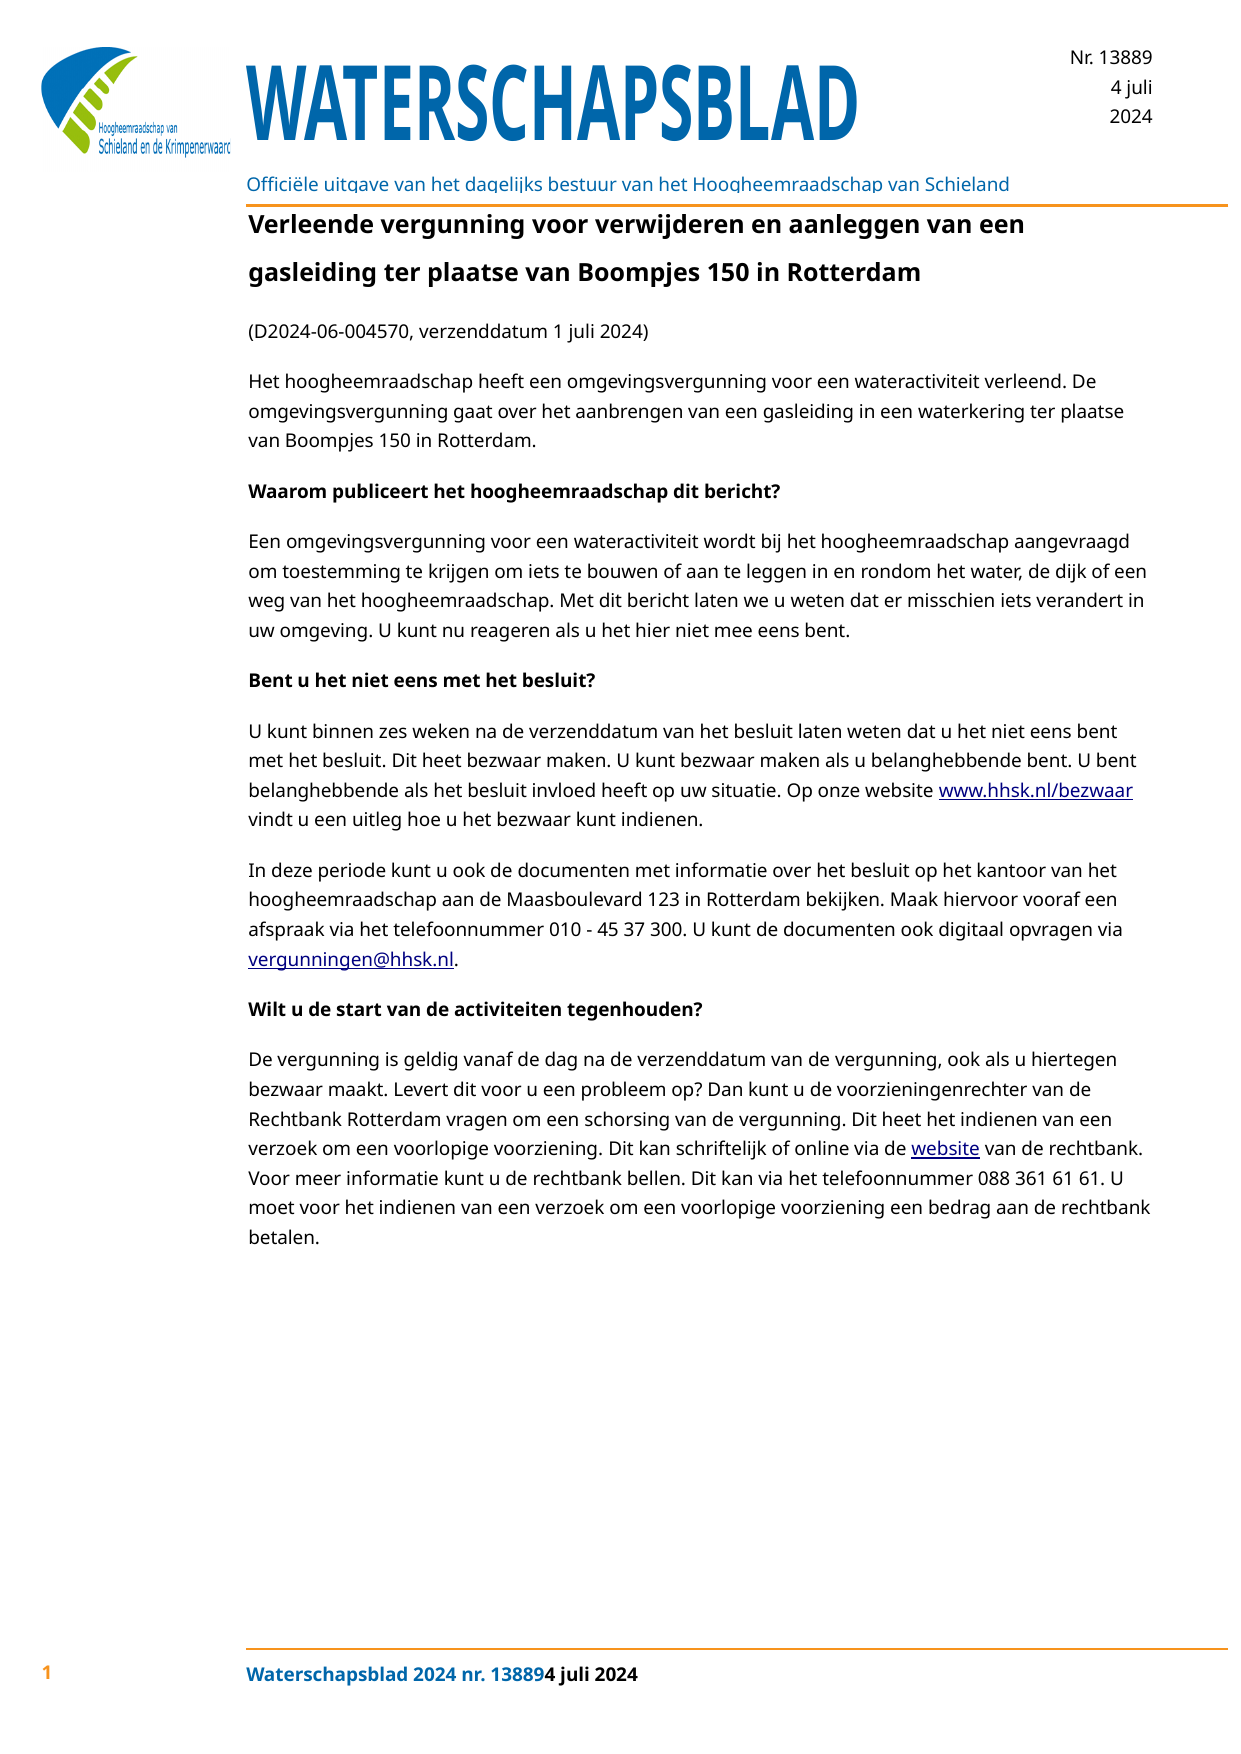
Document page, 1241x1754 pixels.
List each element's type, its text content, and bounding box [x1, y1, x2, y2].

text Verleende vergunning voor verwijderen en aanleggen van een gasleiding ter plaatse van Boompjes 150 in Rotterdam [248, 207, 1152, 288]
text Een omgevingsvergunning voor een wateractiviteit wordt bij het hoogheemraadschap aangevraagd om toestemming te krijgen om iets te bouwen of aan te leggen in en rondom het water, de dijk of een weg van het hoogheemraadschap. Met dit bericht laten we u weten dat er misschien iets verandert in uw omgeving. U kunt nu reageren als u het hier niet mee eens bent. [248, 528, 1152, 643]
text Het hoogheemraadschap heeft een omgevingsvergunning voor een wateractiviteit verleend. De omgevingsvergunning gaat over het aanbrengen van een gasleiding in een waterkering ter plaatse van Boompjes 150 in Rotterdam. [248, 368, 1152, 453]
text De vergunning is geldig vanaf de dag na de verzenddatum van de vergunning, ook als u hiertegen bezwaar maakt. Levert dit voor u een probleem op? Dan kunt u de voorzieningenrechter van de Rechtbank Rotterdam vragen om een schorsing van de vergunning. Dit heet het indienen van een verzoek om een voorlopige voorziening. Dit kan schriftelijk of online via de website van de rechtbank. Voor meer informatie kunt u de rechtbank bellen. Dit kan via het telefoonnummer 088 361 61 61. U moet voor het indienen van een verzoek om een voorlopige voorziening een bedrag aan de rechtbank betalen. [248, 1047, 1152, 1250]
text Wilt u de start van de activiteiten tegenhouden? [248, 996, 1152, 1022]
text (D2024-06-004570, verzenddatum 1 juli 2024) [248, 318, 1152, 344]
text U kunt binnen zes weken na de verzenddatum van het besluit laten weten dat u het niet eens bent met het besluit. Dit heet bezwaar maken. U kunt bezwaar maken als u belanghebbende bent. U bent belanghebbende als het besluit invloed heeft op uw situatie. Op onze website www.hhsk.nl/bezwaar vindt u een uitleg hoe u het bezwaar kunt indienen. [248, 718, 1152, 832]
text Bent u het niet eens met het besluit? [248, 667, 1152, 693]
text In deze periode kunt u ook de documenten met informatie over het besluit op het kantoor van het hoogheemraadschap aan de Maasboulevard 123 in Rotterdam bekijken. Maak hiervoor vooraf een afspraak via het telefoonnummer 010 - 45 37 300. U kunt de documenten ook digitaal opvragen via vergunningen@hhsk.nl. [248, 857, 1152, 972]
text Waarom publiceert het hoogheemraadschap dit bericht? [248, 478, 1152, 504]
picture [41, 47, 231, 172]
